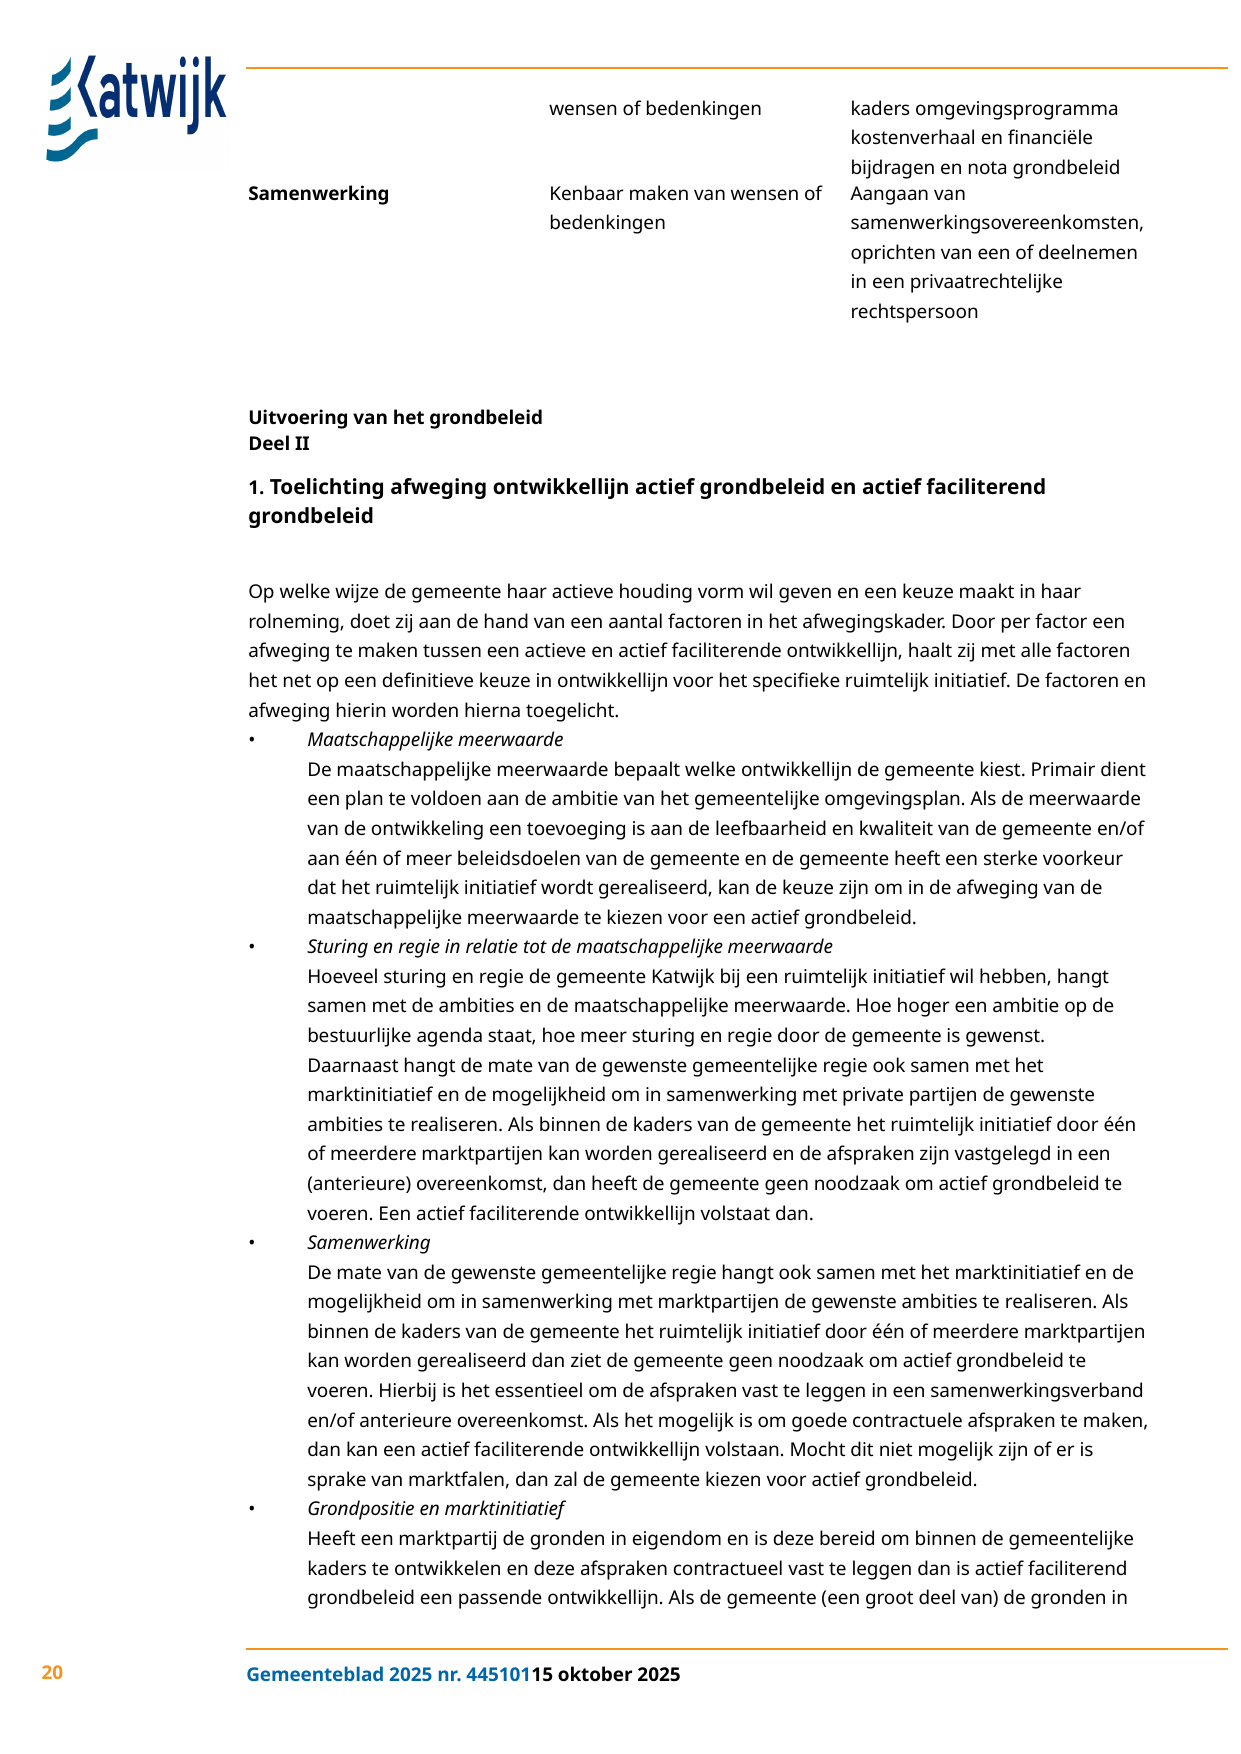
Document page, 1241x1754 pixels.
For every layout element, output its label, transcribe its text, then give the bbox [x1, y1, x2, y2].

list Samenwerking [248, 1229, 1152, 1255]
text Op welke wijze de gemeente haar actieve houding vorm wil geven en een keuze maakt in haar rolneming, doet zij aan de hand van een aantal factoren in het afwegingskader. Door per factor een afweging te maken tussen een actieve en actief faciliterende ontwikkellijn, haalt zij met alle factoren het net op een definitieve keuze in ontwikkellijn voor het specifieke ruimtelijk initiatief. De factoren en afweging hierin worden hierna toegelicht. [248, 578, 1152, 723]
text Uitvoering van het grondbeleid [248, 402, 1152, 431]
picture [41, 47, 231, 172]
table_cell [248, 95, 549, 180]
list Maatschappelijke meerwaarde [248, 726, 1152, 752]
list De maatschappelijke meerwaarde bepaalt welke ontwikkellijn de gemeente kiest. Primair dient een plan te voldoen aan de ambitie van het gemeentelijke omgevingsplan. Als de meerwaarde van de ontwikkeling een toevoeging is aan de leefbaarheid en kwaliteit van de gemeente en/of aan één of meer beleidsdoelen van de gemeente en de gemeente heeft een sterke voorkeur dat het ruimtelijk initiatief wordt gerealiseerd, kan de keuze zijn om in de afweging van de maatschappelijke meerwaarde te kiezen voor een actief grondbeleid. [248, 756, 1152, 930]
table_cell wensen of bedenkingen [549, 95, 850, 180]
text Deel II [248, 431, 1152, 456]
text 1. Toelichting afweging ontwikkellijn actief grondbeleid en actief faciliterend grondbeleid [248, 472, 1152, 529]
table_cell kaders omgevingsprogramma kostenverhaal en financiële bijdragen en nota grondbeleid [850, 95, 1152, 180]
table_cell Samenwerking [248, 180, 549, 324]
table_cell Aangaan van samenwerkingsovereenkomsten, oprichten van een of deelnemen in een privaatrechtelijke rechtspersoon [850, 180, 1152, 324]
list Sturing en regie in relatie tot de maatschappelijke meerwaarde [248, 933, 1152, 959]
list Hoeveel sturing en regie de gemeente Katwijk bij een ruimtelijk initiatief wil hebben, hangt samen met de ambities en de maatschappelijke meerwaarde. Hoe hoger een ambitie op de bestuurlijke agenda staat, hoe meer sturing en regie door de gemeente is gewenst. [248, 963, 1152, 1048]
list De mate van de gewenste gemeentelijke regie hangt ook samen met het marktinitiatief en de mogelijkheid om in samenwerking met marktpartijen de gewenste ambities te realiseren. Als binnen de kaders van de gemeente het ruimtelijk initiatief door één of meerdere marktpartijen kan worden gerealiseerd dan ziet de gemeente geen noodzaak om actief grondbeleid te voeren. Hierbij is het essentieel om de afspraken vast te leggen in een samenwerkingsverband en/of anterieure overeenkomst. Als het mogelijk is om goede contractuele afspraken te maken, dan kan een actief faciliterende ontwikkellijn volstaan. Mocht dit niet mogelijk zijn of er is sprake van marktfalen, dan zal de gemeente kiezen voor actief grondbeleid. [248, 1259, 1152, 1492]
list Grondpositie en marktinitiatief [248, 1496, 1152, 1521]
list Daarnaast hangt de mate van de gewenste gemeentelijke regie ook samen met het marktinitiatief en de mogelijkheid om in samenwerking met private partijen de gewenste ambities te realiseren. Als binnen de kaders van de gemeente het ruimtelijk initiatief door één of meerdere marktpartijen kan worden gerealiseerd en de afspraken zijn vastgelegd in een (anterieure) overeenkomst, dan heeft de gemeente geen noodzaak om actief grondbeleid te voeren. Een actief faciliterende ontwikkellijn volstaat dan. [248, 1052, 1152, 1226]
list Heeft een marktpartij de gronden in eigendom en is deze bereid om binnen de gemeentelijke kaders te ontwikkelen en deze afspraken contractueel vast te leggen dan is actief faciliterend grondbeleid een passende ontwikkellijn. Als de gemeente (een groot deel van) de gronden in [248, 1525, 1152, 1610]
table_cell Kenbaar maken van wensen of bedenkingen [549, 180, 850, 324]
